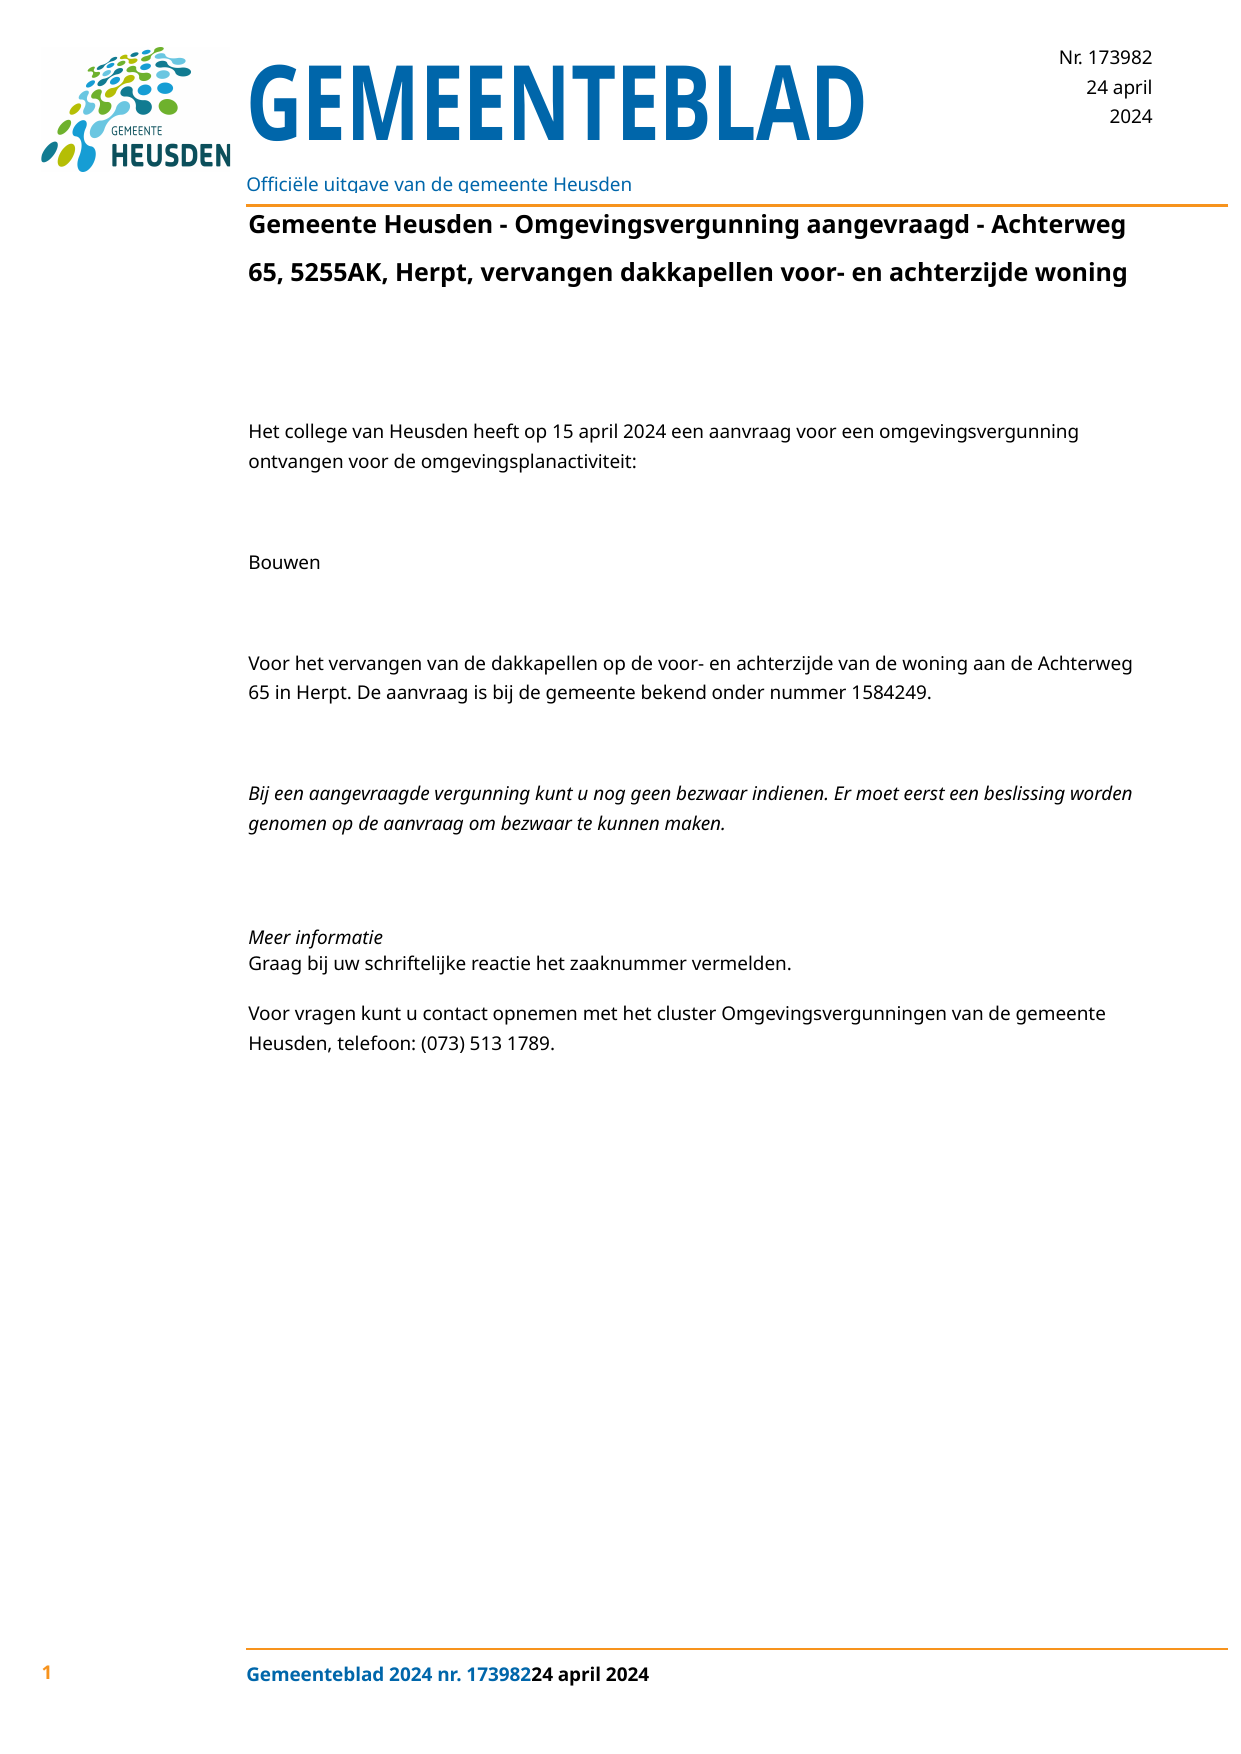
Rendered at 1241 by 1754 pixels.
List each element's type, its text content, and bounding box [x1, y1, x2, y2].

text Gemeente Heusden - Omgevingsvergunning aangevraagd - Achterweg 65, 5255AK, Herpt, vervangen dakkapellen voor- en achterzijde woning [248, 207, 1152, 288]
text Voor vragen kunt u contact opnemen met het cluster Omgevingsvergunningen van de gemeente Heusden, telefoon: (073) 513 1789. [248, 1001, 1152, 1056]
text Meer informatie [248, 924, 1152, 950]
picture [41, 47, 231, 172]
text Graag bij uw schriftelijke reactie het zaaknummer vermelden. [248, 950, 1152, 976]
text Voor het vervangen van de dakkapellen op de voor- en achterzijde van de woning aan de Achterweg 65 in Herpt. De aanvraag is bij de gemeente bekend onder nummer 1584249. [248, 650, 1152, 705]
text Bij een aangevraagde vergunning kunt u nog geen bezwaar indienen. Er moet eerst een beslissing worden genomen op de aanvraag om bezwaar te kunnen maken. [248, 780, 1152, 836]
text Bouwen [248, 549, 1152, 575]
text Het college van Heusden heeft op 15 april 2024 een aanvraag voor een omgevingsvergunning ontvangen voor de omgevingsplanactiviteit: [248, 419, 1152, 474]
